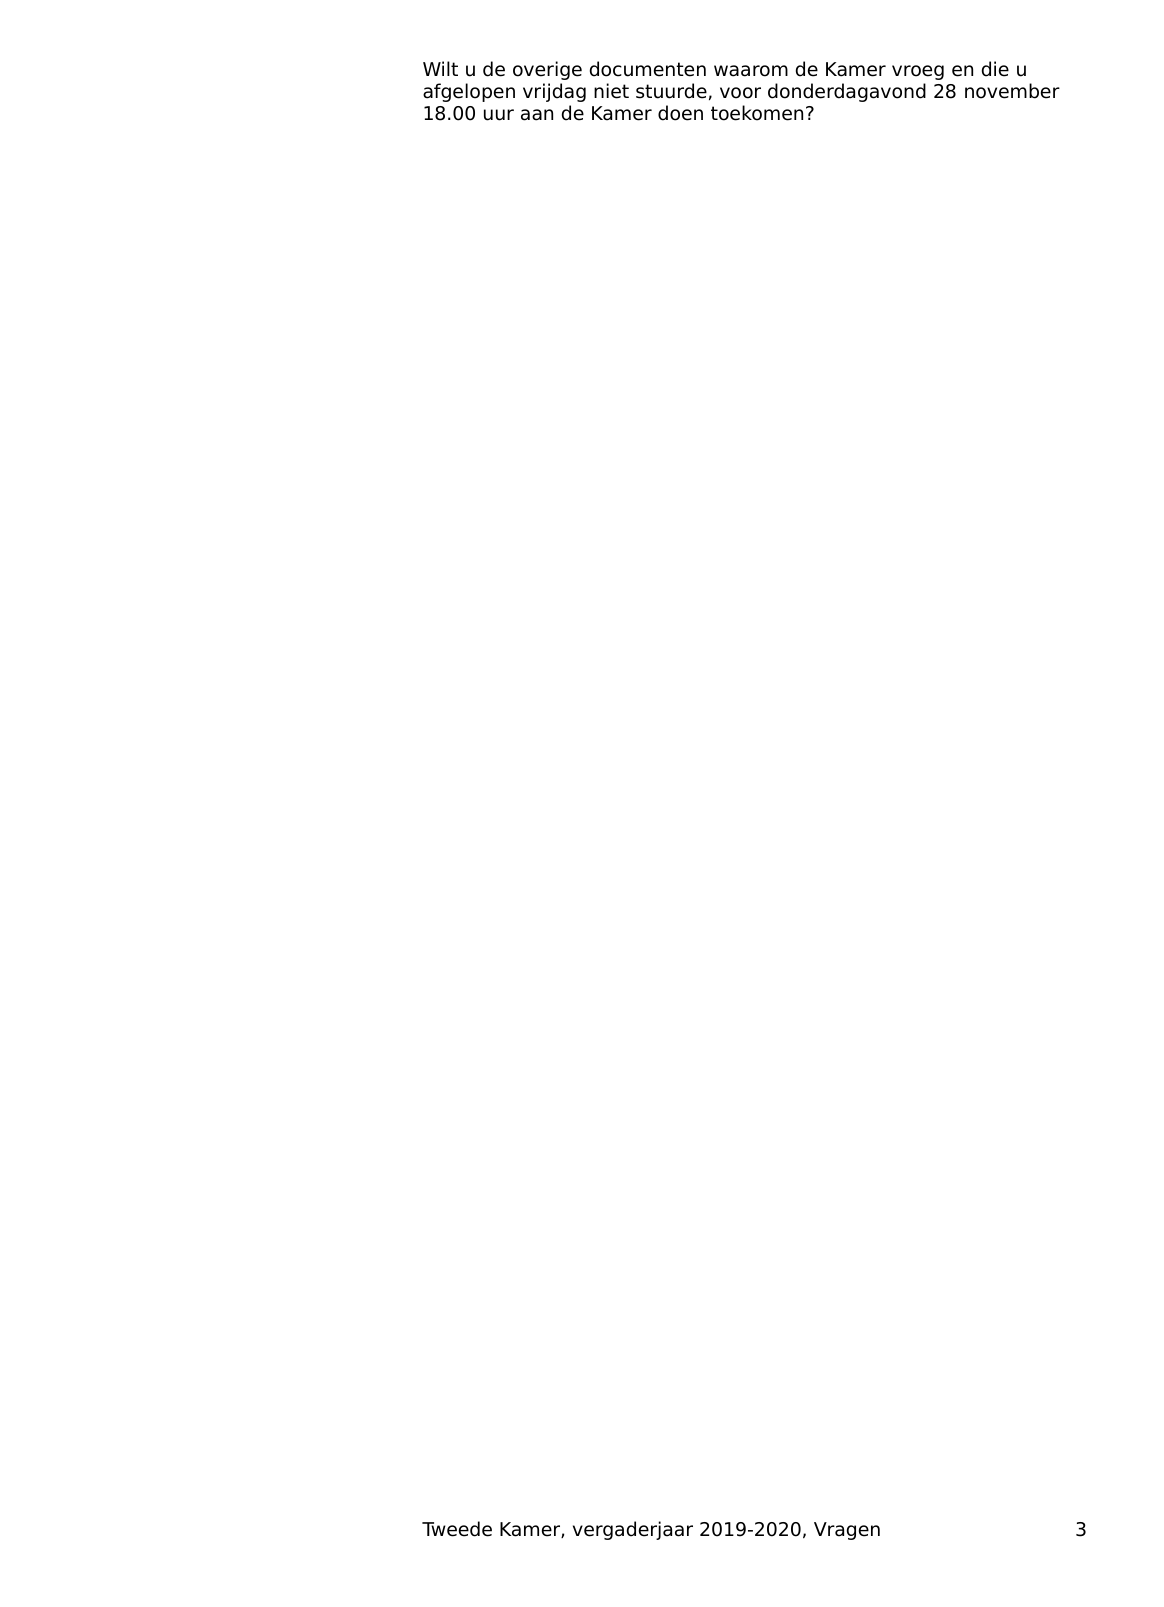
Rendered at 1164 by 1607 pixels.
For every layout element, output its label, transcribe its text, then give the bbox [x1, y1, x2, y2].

text Wilt u de overige documenten waarom de Kamer vroeg en die u afgelopen vrijdag niet stuurde, voor donderdagavond 28 november 18.00 uur aan de Kamer doen toekomen? [422, 59, 1087, 125]
